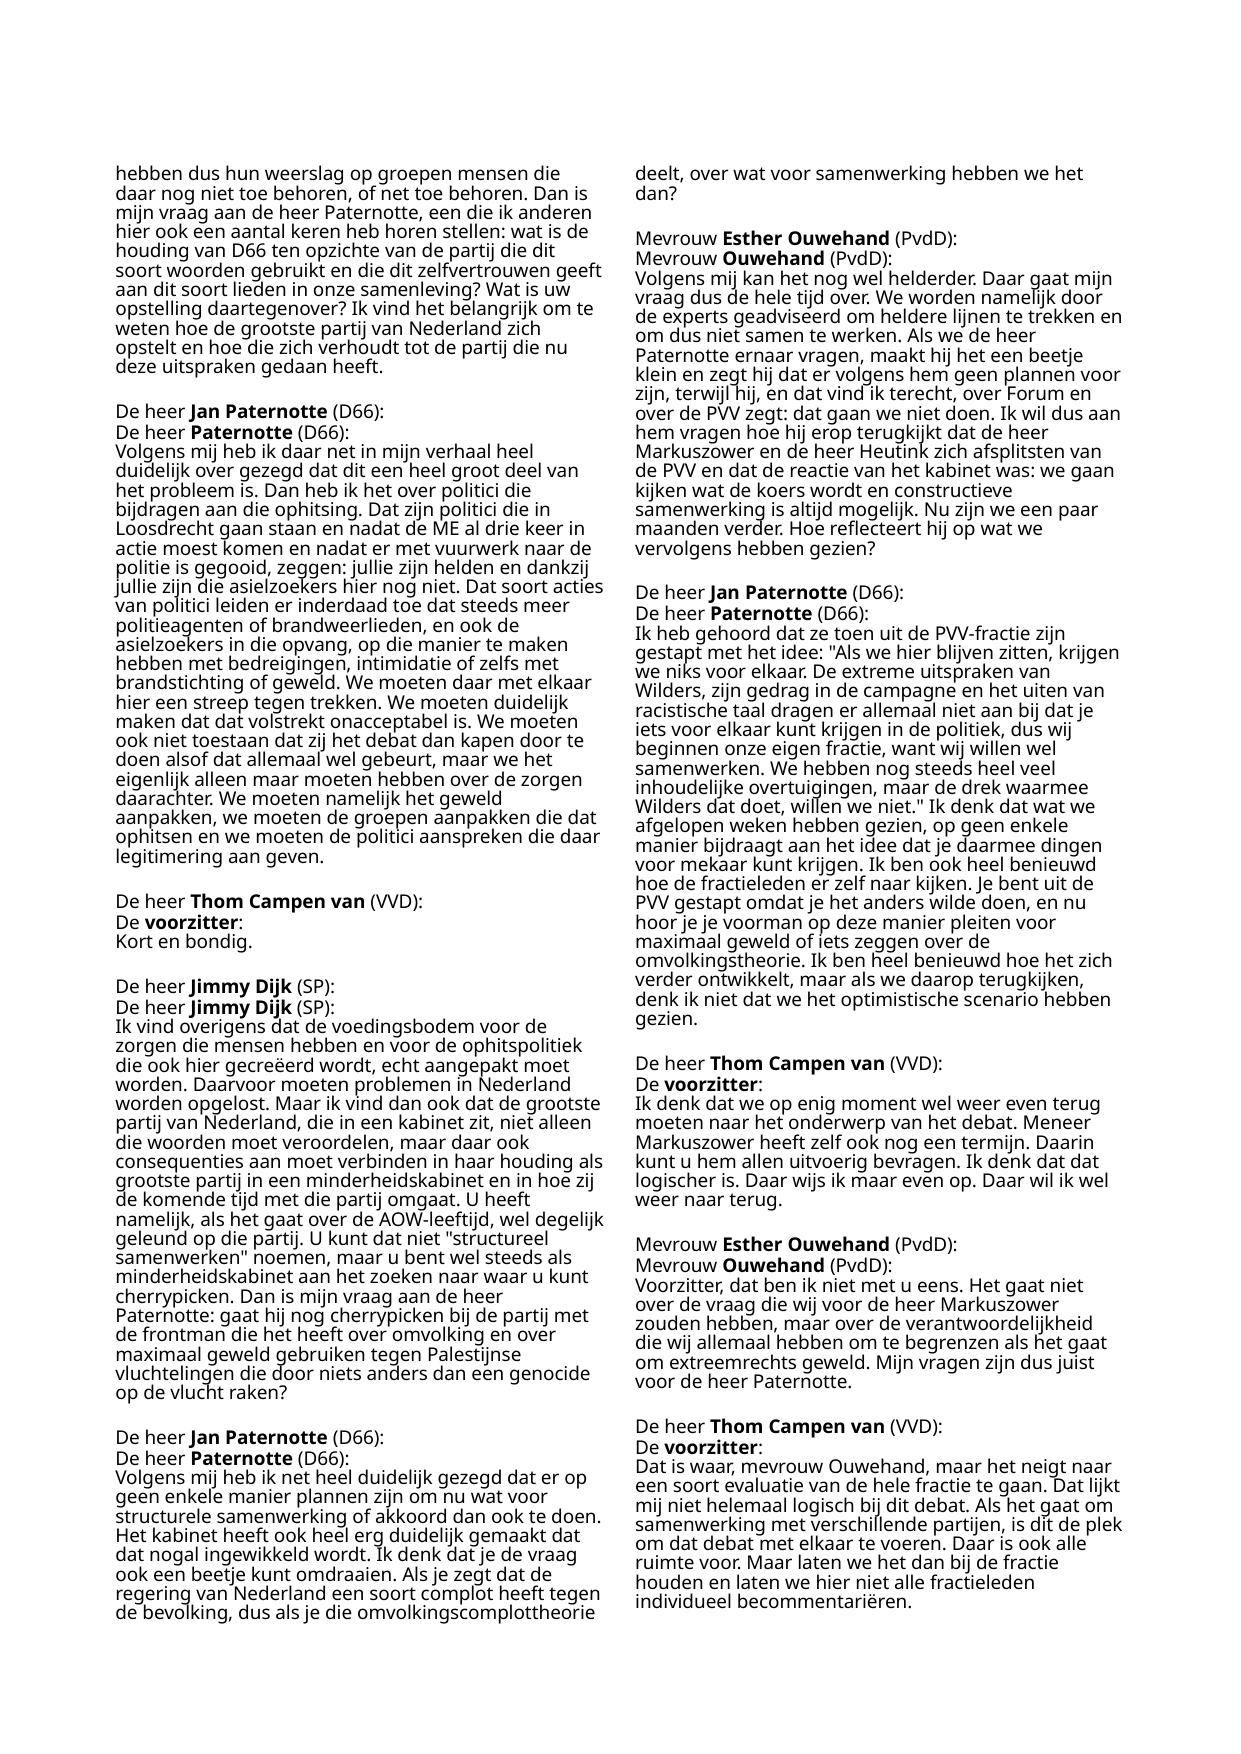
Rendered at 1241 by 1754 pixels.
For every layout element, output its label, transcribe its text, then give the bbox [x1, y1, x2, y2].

text De heer Paternotte (D66): [635, 605, 1125, 624]
text Mevrouw Esther Ouwehand (PvdD): [635, 1232, 1125, 1257]
text De heer Jimmy Dijk (SP): [115, 973, 605, 999]
text De heer Jan Paternotte (D66): [115, 1424, 605, 1450]
text De heer Jan Paternotte (D66): [115, 398, 605, 424]
text De heer Thom Campen van (VVD): [115, 888, 605, 914]
text Ik heb gehoord dat ze toen uit de PVV-fractie zijn gestapt met het idee: "Als we hier blijven zitten, krijgen we niks voor elkaar. De extreme uitspraken van Wilders, zijn gedrag in de campagne en het uiten van racistische taal dragen er allemaal niet aan bij dat je iets voor elkaar kunt krijgen in de politiek, dus wij beginnen onze eigen fractie, want wij willen wel samenwerken. We hebben nog steeds heel veel inhoudelijke overtuigingen, maar de drek waarmee Wilders dat doet, willen we niet." Ik denk dat wat we afgelopen weken hebben gezien, op geen enkele manier bijdraagt aan het idee dat je daarmee dingen voor mekaar kunt krijgen. Ik ben ook heel benieuwd hoe de fractieleden er zelf naar kijken. Je bent uit de PVV gestapt omdat je het anders wilde doen, en nu hoor je je voorman op deze manier pleiten voor maximaal geweld of iets zeggen over de omvolkingstheorie. Ik ben heel benieuwd hoe het zich verder ontwikkelt, maar als we daarop terugkijken, denk ik niet dat we het optimistische scenario hebben gezien. [635, 624, 1125, 1029]
text Dat is waar, mevrouw Ouwehand, maar het neigt naar een soort evaluatie van de hele fractie te gaan. Dat lijkt mij niet helemaal logisch bij dit debat. Als het gaat om samenwerking met verschillende partijen, is dit de plek om dat debat met elkaar te voeren. Daar is ook alle ruimte voor. Maar laten we het dan bij de fractie houden en laten we hier niet alle fractieleden individueel becommentariëren. [635, 1458, 1125, 1612]
text deelt, over wat voor samenwerking hebben we het dan? [635, 165, 1125, 204]
text Volgens mij heb ik net heel duidelijk gezegd dat er op geen enkele manier plannen zijn om nu wat voor structurele samenwerking of akkoord dan ook te doen. Het kabinet heeft ook heel erg duidelijk gemaakt dat dat nogal ingewikkeld wordt. Ik denk dat je de vraag ook een beetje kunt omdraaien. Als je zegt dat de regering van Nederland een soort complot heeft tegen de bevolking, dus als je die omvolkingscomplottheorie [115, 1469, 605, 1623]
text Volgens mij heb ik daar net in mijn verhaal heel duidelijk over gezegd dat dit een heel groot deel van het probleem is. Dan heb ik het over politici die bijdragen aan die ophitsing. Dat zijn politici die in Loosdrecht gaan staan en nadat de ME al drie keer in actie moest komen en nadat er met vuurwerk naar de politie is gegooid, zeggen: jullie zijn helden en dankzij jullie zijn die asielzoekers hier nog niet. Dat soort acties van politici leiden er inderdaad toe dat steeds meer politieagenten of brandweerlieden, en ook de asielzoekers in die opvang, op die manier te maken hebben met bedreigingen, intimidatie of zelfs met brandstichting of geweld. We moeten daar met elkaar hier een streep tegen trekken. We moeten duidelijk maken dat dat volstrekt onacceptabel is. We moeten ook niet toestaan dat zij het debat dan kapen door te doen alsof dat allemaal wel gebeurt, maar we het eigenlijk alleen maar moeten hebben over de zorgen daarachter. We moeten namelijk het geweld aanpakken, we moeten de groepen aanpakken die dat ophitsen en we moeten de politici aanspreken die daar legitimering aan geven. [115, 443, 605, 867]
text Mevrouw Esther Ouwehand (PvdD): [635, 225, 1125, 250]
text Voorzitter, dat ben ik niet met u eens. Het gaat niet over de vraag die wij voor de heer Markuszower zouden hebben, maar over de verantwoordelijkheid die wij allemaal hebben om te begrenzen als het gaat om extreemrechts geweld. Mijn vragen zijn dus juist voor de heer Paternotte. [635, 1277, 1125, 1392]
text hebben dus hun weerslag op groepen mensen die daar nog niet toe behoren, of net toe behoren. Dan is mijn vraag aan de heer Paternotte, een die ik anderen hier ook een aantal keren heb horen stellen: wat is de houding van D66 ten opzichte van de partij die dit soort woorden gebruikt en die dit zelfvertrouwen geeft aan dit soort lieden in onze samenleving? Wat is uw opstelling daartegenover? Ik vind het belangrijk om te weten hoe de grootste partij van Nederland zich opstelt en hoe die zich verhoudt tot de partij die nu deze uitspraken gedaan heeft. [115, 165, 605, 377]
text Ik vind overigens dat de voedingsbodem voor de zorgen die mensen hebben en voor de ophitspolitiek die ook hier gecreëerd wordt, echt aangepakt moet worden. Daarvoor moeten problemen in Nederland worden opgelost. Maar ik vind dan ook dat de grootste partij van Nederland, die in een kabinet zit, niet alleen die woorden moet veroordelen, maar daar ook consequenties aan moet verbinden in haar houding als grootste partij in een minderheidskabinet en in hoe zij de komende tijd met die partij omgaat. U heeft namelijk, als het gaat over de AOW-leeftijd, wel degelijk geleund op die partij. U kunt dat niet "structureel samenwerken" noemen, maar u bent wel steeds als minderheidskabinet aan het zoeken naar waar u kunt cherrypicken. Dan is mijn vraag aan de heer Paternotte: gaat hij nog cherrypicken bij de partij met de frontman die het heeft over omvolking en over maximaal geweld gebruiken tegen Palestijnse vluchtelingen die door niets anders dan een genocide op de vlucht raken? [115, 1018, 605, 1403]
text De heer Thom Campen van (VVD): [635, 1050, 1125, 1076]
text De heer Paternotte (D66): [115, 424, 605, 443]
text De heer Jimmy Dijk (SP): [115, 999, 605, 1018]
text Volgens mij kan het nog wel helderder. Daar gaat mijn vraag dus de hele tijd over. We worden namelijk door de experts geadviseerd om heldere lijnen te trekken en om dus niet samen te werken. Als we de heer Paternotte ernaar vragen, maakt hij het een beetje klein en zegt hij dat er volgens hem geen plannen voor zijn, terwijl hij, en dat vind ik terecht, over Forum en over de PVV zegt: dat gaan we niet doen. Ik wil dus aan hem vragen hoe hij erop terugkijkt dat de heer Markuszower en de heer Heutink zich afsplitsten van de PVV en dat de reactie van het kabinet was: we gaan kijken wat de koers wordt en constructieve samenwerking is altijd mogelijk. Nu zijn we een paar maanden verder. Hoe reflecteert hij op wat we vervolgens hebben gezien? [635, 270, 1125, 559]
text De heer Paternotte (D66): [115, 1450, 605, 1469]
text Mevrouw Ouwehand (PvdD): [635, 1257, 1125, 1277]
text De voorzitter: [635, 1439, 1125, 1458]
text De voorzitter: [115, 914, 605, 933]
text De heer Thom Campen van (VVD): [635, 1413, 1125, 1439]
text De voorzitter: [635, 1076, 1125, 1095]
text Kort en bondig. [115, 933, 605, 952]
text Mevrouw Ouwehand (PvdD): [635, 250, 1125, 270]
text De heer Jan Paternotte (D66): [635, 579, 1125, 605]
text Ik denk dat we op enig moment wel weer even terug moeten naar het onderwerp van het debat. Meneer Markuszower heeft zelf ook nog een termijn. Daarin kunt u hem allen uitvoerig bevragen. Ik denk dat dat logischer is. Daar wijs ik maar even op. Daar wil ik wel weer naar terug. [635, 1095, 1125, 1211]
